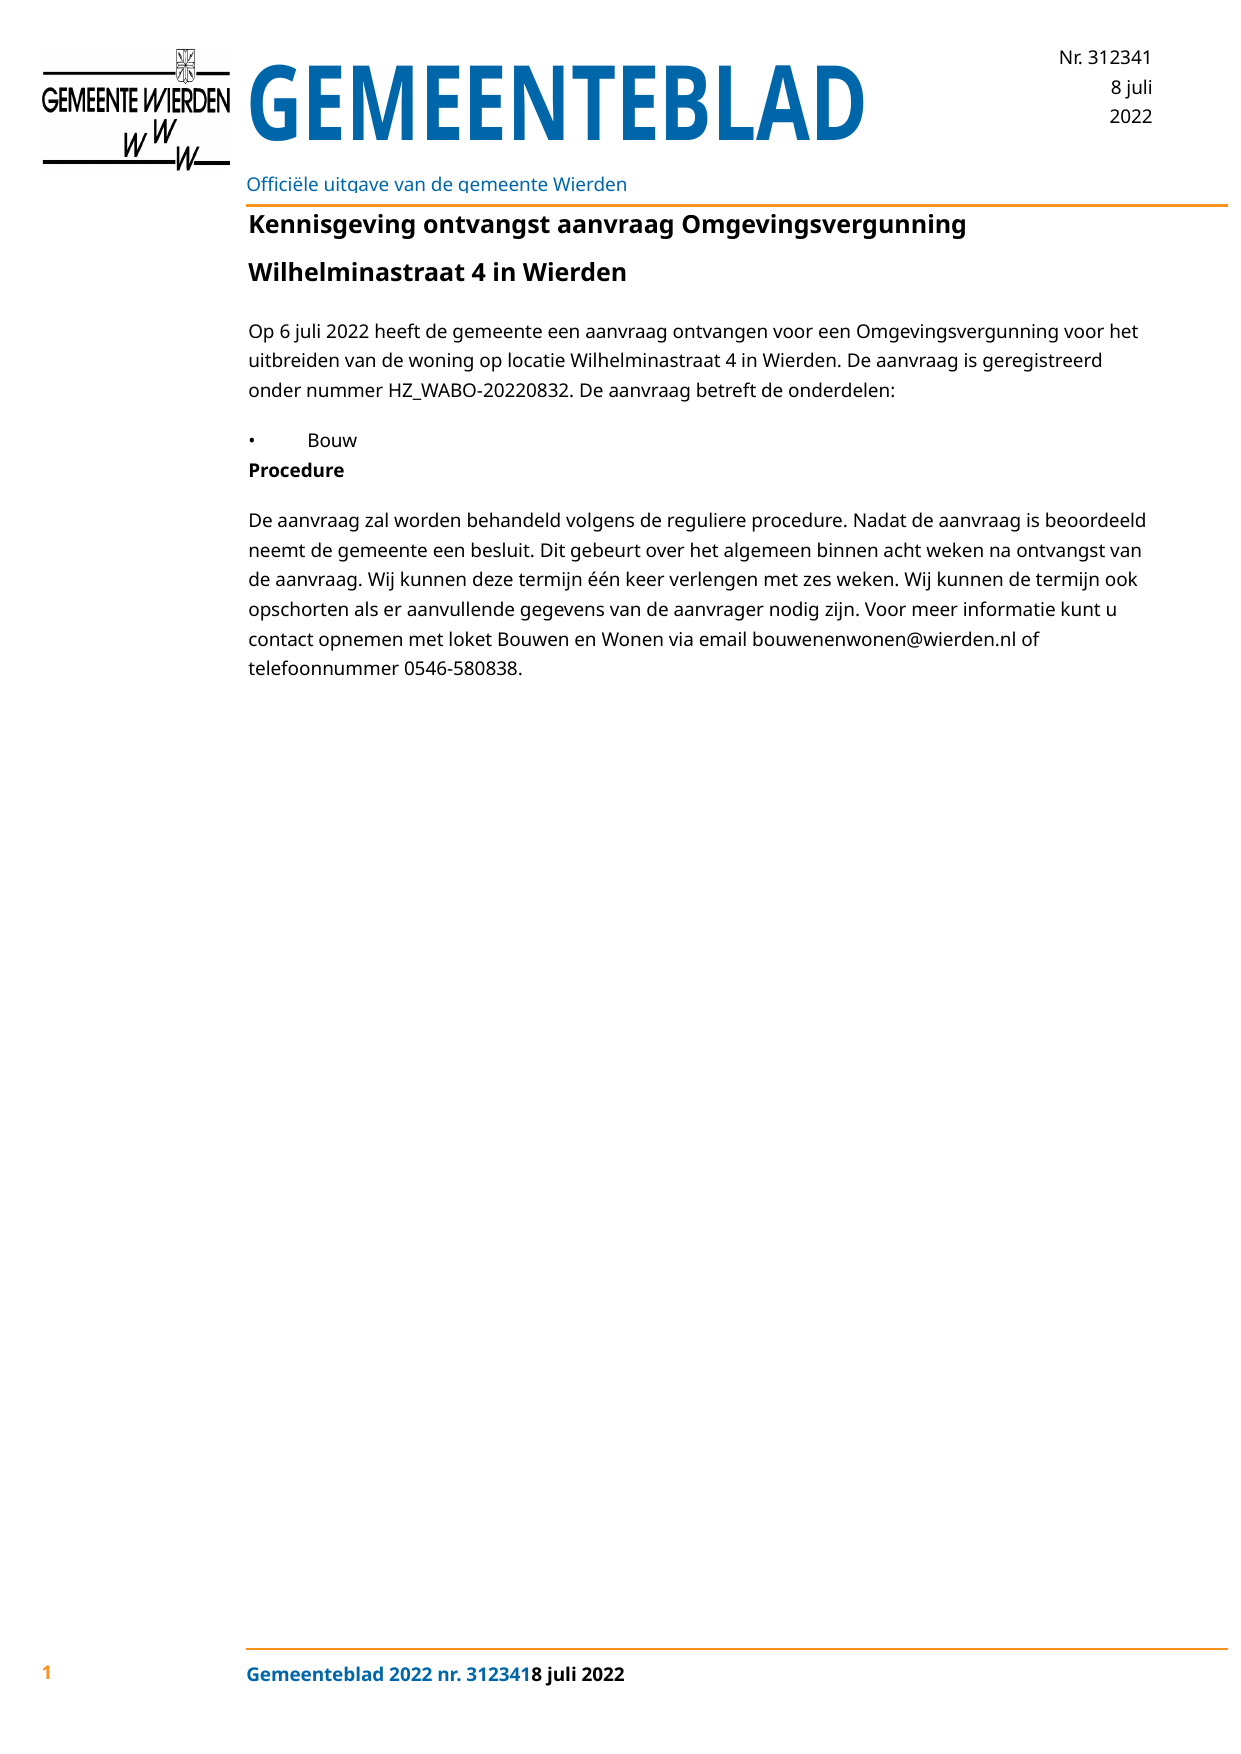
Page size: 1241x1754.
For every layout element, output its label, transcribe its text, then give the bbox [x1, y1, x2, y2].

text Op 6 juli 2022 heeft de gemeente een aanvraag ontvangen voor een Omgevingsvergunning voor het uitbreiden van de woning op locatie Wilhelminastraat 4 in Wierden. De aanvraag is geregistreerd onder nummer HZ_WABO-20220832. De aanvraag betreft de onderdelen: [248, 318, 1152, 403]
text Procedure [248, 457, 1152, 483]
picture [41, 47, 231, 172]
list Bouw [248, 427, 1152, 453]
text De aanvraag zal worden behandeld volgens de reguliere procedure. Nadat de aanvraag is beoordeeld neemt de gemeente een besluit. Dit gebeurt over het algemeen binnen acht weken na ontvangst van de aanvraag. Wij kunnen deze termijn één keer verlengen met zes weken. Wij kunnen de termijn ook opschorten als er aanvullende gegevens van de aanvrager nodig zijn. Voor meer informatie kunt u contact opnemen met loket Bouwen en Wonen via email bouwenenwonen@wierden.nl of telefoonnummer 0546-580838. [248, 507, 1152, 681]
text Kennisgeving ontvangst aanvraag Omgevingsvergunning Wilhelminastraat 4 in Wierden [248, 207, 1152, 288]
